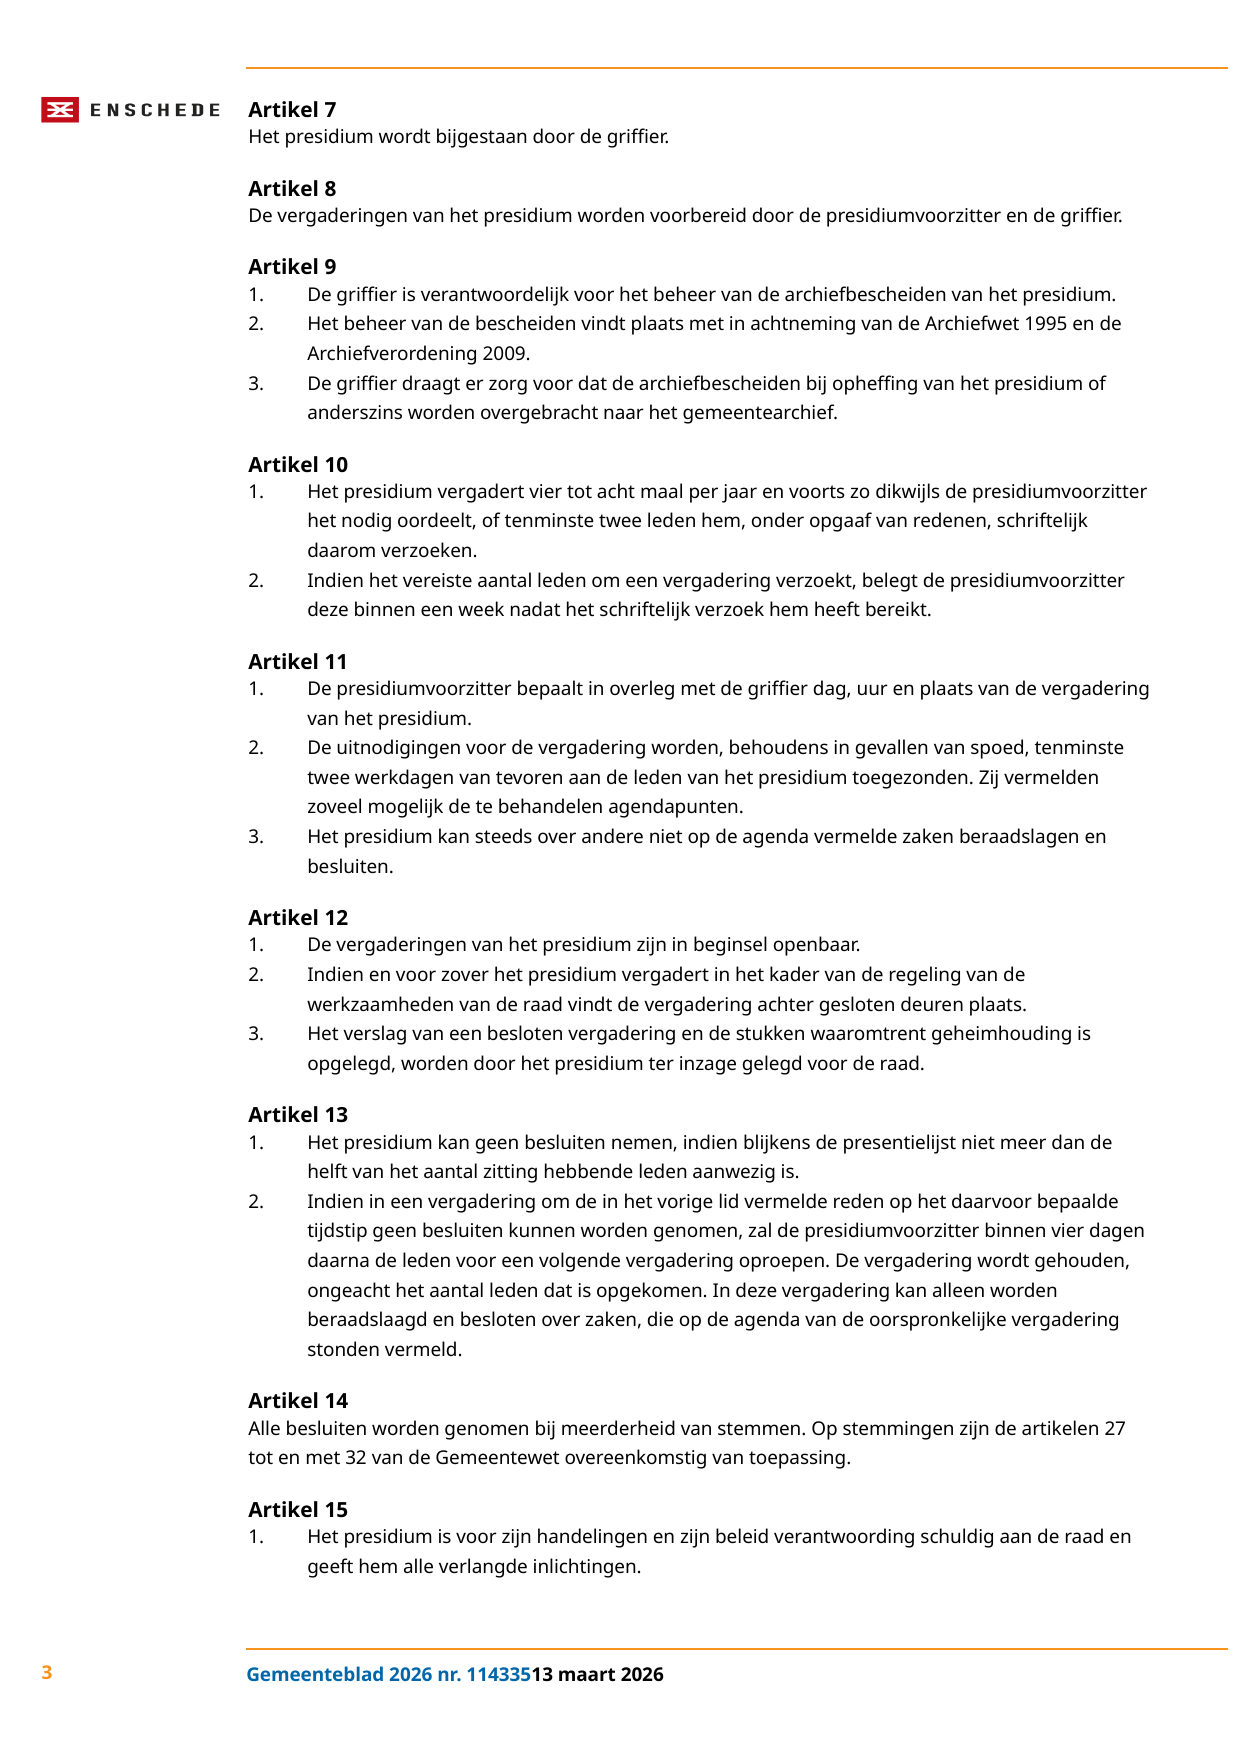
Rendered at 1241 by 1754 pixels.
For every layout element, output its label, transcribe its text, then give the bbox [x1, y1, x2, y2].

list Indien en voor zover het presidium vergadert in het kader van de regeling van de werkzaamheden van de raad vindt de vergadering achter gesloten deuren plaats. [248, 961, 1152, 1017]
text Artikel 7 [248, 95, 1152, 123]
text Artikel 14 [248, 1386, 1152, 1415]
list Het presidium kan geen besluiten nemen, indien blijkens de presentielijst niet meer dan de helft van het aantal zitting hebbende leden aanwezig is. [248, 1129, 1152, 1184]
text Artikel 9 [248, 252, 1152, 281]
picture [41, 47, 231, 172]
text Artikel 10 [248, 450, 1152, 478]
list Indien in een vergadering om de in het vorige lid vermelde reden op het daarvoor bepaalde tijdstip geen besluiten kunnen worden genomen, zal de presidiumvoorzitter binnen vier dagen daarna de leden voor een volgende vergadering oproepen. De vergadering wordt gehouden, ongeacht het aantal leden dat is opgekomen. In deze vergadering kan alleen worden beraadslaagd en besloten over zaken, die op de agenda van de oorspronkelijke vergadering stonden vermeld. [248, 1188, 1152, 1362]
list Het verslag van een besloten vergadering en de stukken waaromtrent geheimhouding is opgelegd, worden door het presidium ter inzage gelegd voor de raad. [248, 1020, 1152, 1076]
list De griffier is verantwoordelijk voor het beheer van de archiefbescheiden van het presidium. [248, 281, 1152, 307]
list Indien het vereiste aantal leden om een vergadering verzoekt, belegt de presidiumvoorzitter deze binnen een week nadat het schriftelijk verzoek hem heeft bereikt. [248, 567, 1152, 622]
text Artikel 12 [248, 903, 1152, 932]
text Artikel 15 [248, 1495, 1152, 1523]
list Het presidium is voor zijn handelingen en zijn beleid verantwoording schuldig aan de raad en geeft hem alle verlangde inlichtingen. [248, 1523, 1152, 1578]
text Artikel 11 [248, 647, 1152, 675]
text Alle besluiten worden genomen bij meerderheid van stemmen. Op stemmingen zijn de artikelen 27 tot en met 32 van de Gemeentewet overeenkomstig van toepassing. [248, 1415, 1152, 1470]
list Het presidium kan steeds over andere niet op de agenda vermelde zaken beraadslagen en besluiten. [248, 823, 1152, 878]
list De vergaderingen van het presidium zijn in beginsel openbaar. [248, 932, 1152, 957]
list De uitnodigingen voor de vergadering worden, behoudens in gevallen van spoed, tenminste twee werkdagen van tevoren aan de leden van het presidium toegezonden. Zij vermelden zoveel mogelijk de te behandelen agendapunten. [248, 734, 1152, 819]
list Het beheer van de bescheiden vindt plaats met in achtneming van de Archiefwet 1995 en de Archiefverordening 2009. [248, 311, 1152, 366]
list Het presidium vergadert vier tot acht maal per jaar en voorts zo dikwijls de presidiumvoorzitter het nodig oordeelt, of tenminste twee leden hem, onder opgaaf van redenen, schriftelijk daarom verzoeken. [248, 478, 1152, 563]
text Artikel 13 [248, 1100, 1152, 1129]
text De vergaderingen van het presidium worden voorbereid door de presidiumvoorzitter en de griffier. [248, 202, 1152, 228]
text Artikel 8 [248, 174, 1152, 202]
list De griffier draagt er zorg voor dat de archiefbescheiden bij opheffing van het presidium of anderszins worden overgebracht naar het gemeentearchief. [248, 370, 1152, 425]
text Het presidium wordt bijgestaan door de griffier. [248, 123, 1152, 149]
list De presidiumvoorzitter bepaalt in overleg met de griffier dag, uur en plaats van de vergadering van het presidium. [248, 675, 1152, 731]
